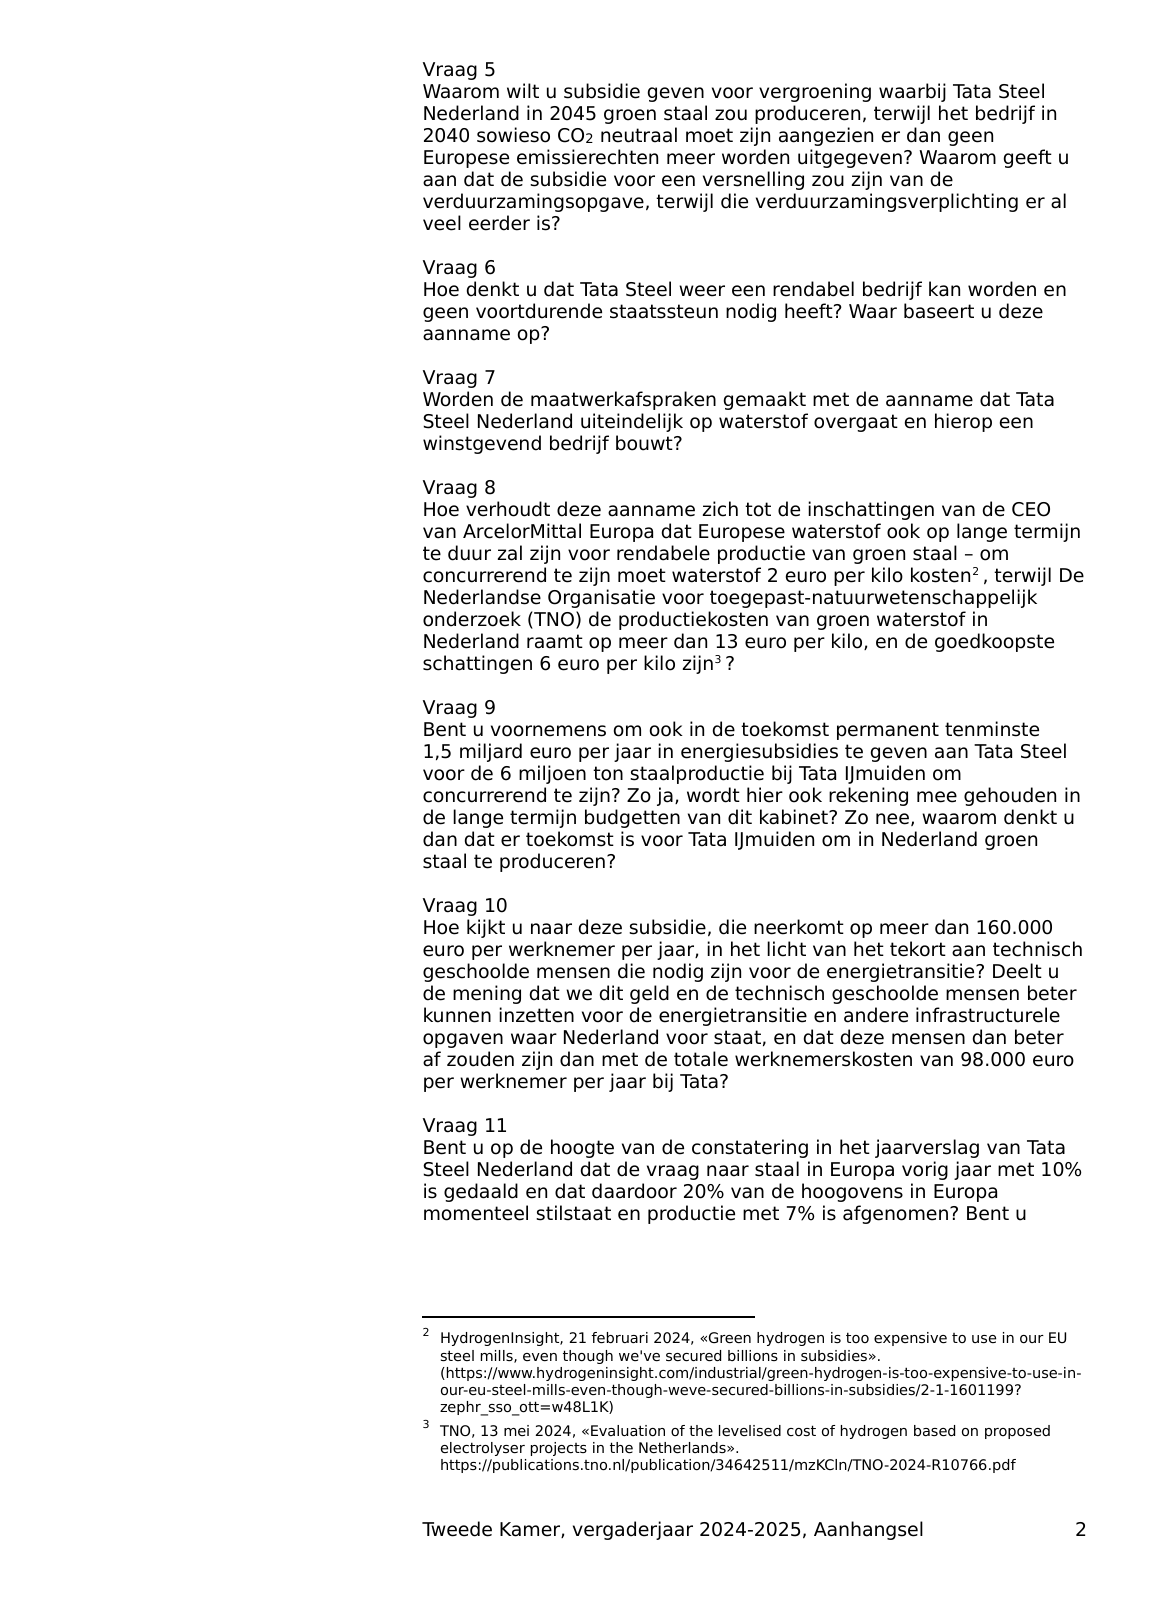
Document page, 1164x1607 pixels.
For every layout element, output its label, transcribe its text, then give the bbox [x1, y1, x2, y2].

text Vraag 7 [422, 367, 1087, 389]
text TNO, 13 mei 2024, «Evaluation of the levelised cost of hydrogen based on proposed electrolyser projects in the Netherlands». https://publications.tno.nl/publication/34642511/mzKCln/TNO-2024-R10766.pdf [422, 1418, 1087, 1474]
text Waarom wilt u subsidie geven voor vergroening waarbij Tata Steel Nederland in 2045 groen staal zou produceren, terwijl het bedrijf in 2040 sowieso CO2 neutraal moet zijn aangezien er dan geen Europese emissierechten meer worden uitgegeven? Waarom geeft u aan dat de subsidie voor een versnelling zou zijn van de verduurzamingsopgave, terwijl die verduurzamingsverplichting er al veel eerder is? [422, 81, 1087, 235]
text Worden de maatwerkafspraken gemaakt met de aanname dat Tata Steel Nederland uiteindelijk op waterstof overgaat en hierop een winstgevend bedrijf bouwt? [422, 389, 1087, 455]
text Vraag 8 [422, 477, 1087, 499]
text Hoe verhoudt deze aanname zich tot de inschattingen van de CEO van ArcelorMittal Europa dat Europese waterstof ook op lange termijn te duur zal zijn voor rendabele productie van groen staal – om concurrerend te zijn moet waterstof 2 euro per kilo kosten, terwijl De Nederlandse Organisatie voor toegepast-natuurwetenschappelijk onderzoek (TNO) de productiekosten van groen waterstof in Nederland raamt op meer dan 13 euro per kilo, en de goedkoopste schattingen 6 euro per kilo zijn? [422, 499, 1087, 675]
text Bent u op de hoogte van de constatering in het jaarverslag van Tata Steel Nederland dat de vraag naar staal in Europa vorig jaar met 10% is gedaald en dat daardoor 20% van de hoogovens in Europa momenteel stilstaat en productie met 7% is afgenomen? Bent u [422, 1137, 1087, 1225]
text HydrogenInsight, 21 februari 2024, «Green hydrogen is too expensive to use in our EU steel mills, even though we've secured billions in subsidies». (https://www.hydrogeninsight.com/industrial/green-hydrogen-is-too-expensive-to-use-in-our-eu-steel-mills-even-though-weve-secured-billions-in-subsidies/2-1-1601199?zephr_sso_ott=w48L1K) [422, 1326, 1087, 1416]
text Vraag 6 [422, 257, 1087, 279]
text Bent u voornemens om ook in de toekomst permanent tenminste 1,5 miljard euro per jaar in energiesubsidies te geven aan Tata Steel voor de 6 miljoen ton staalproductie bij Tata IJmuiden om concurrerend te zijn? Zo ja, wordt hier ook rekening mee gehouden in de lange termijn budgetten van dit kabinet? Zo nee, waarom denkt u dan dat er toekomst is voor Tata IJmuiden om in Nederland groen staal te produceren? [422, 719, 1087, 873]
text Vraag 5 [422, 59, 1087, 81]
text Hoe kijkt u naar deze subsidie, die neerkomt op meer dan 160.000 euro per werknemer per jaar, in het licht van het tekort aan technisch geschoolde mensen die nodig zijn voor de energietransitie? Deelt u de mening dat we dit geld en de technisch geschoolde mensen beter kunnen inzetten voor de energietransitie en andere infrastructurele opgaven waar Nederland voor staat, en dat deze mensen dan beter af zouden zijn dan met de totale werknemerskosten van 98.000 euro per werknemer per jaar bij Tata? [422, 917, 1087, 1093]
text Vraag 10 [422, 895, 1087, 917]
text Vraag 11 [422, 1115, 1087, 1137]
text Hoe denkt u dat Tata Steel weer een rendabel bedrijf kan worden en geen voortdurende staatssteun nodig heeft? Waar baseert u deze aanname op? [422, 279, 1087, 345]
text Vraag 9 [422, 697, 1087, 719]
